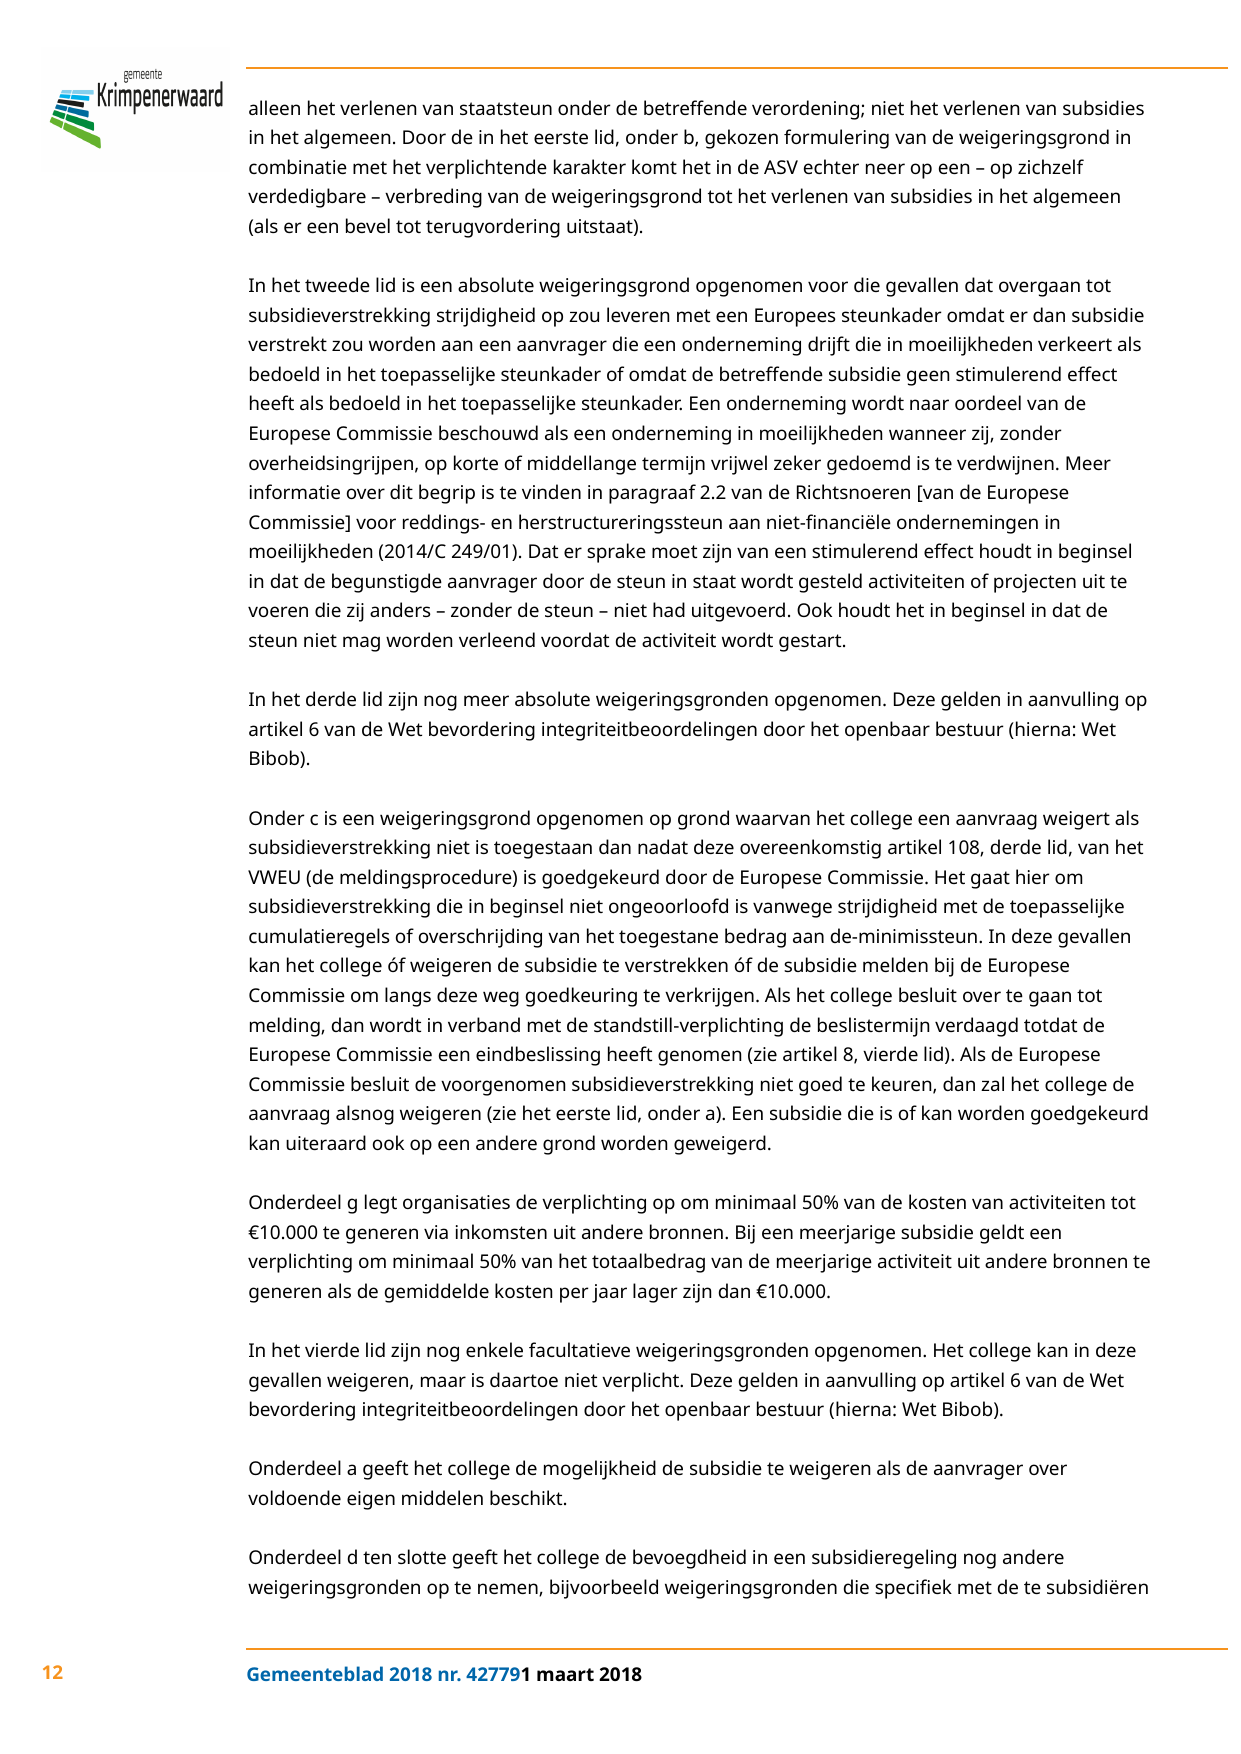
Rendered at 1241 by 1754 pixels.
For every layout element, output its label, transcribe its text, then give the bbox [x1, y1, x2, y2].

text Onderdeel g legt organisaties de verplichting op om minimaal 50% van de kosten van activiteiten tot €10.000 te generen via inkomsten uit andere bronnen. Bij een meerjarige subsidie geldt een verplichting om minimaal 50% van het totaalbedrag van de meerjarige activiteit uit andere bronnen te generen als de gemiddelde kosten per jaar lager zijn dan €10.000. [248, 1189, 1152, 1304]
text Onderdeel a geeft het college de mogelijkheid de subsidie te weigeren als de aanvrager over voldoende eigen middelen beschikt. [248, 1456, 1152, 1511]
text In het tweede lid is een absolute weigeringsgrond opgenomen voor die gevallen dat overgaan tot subsidieverstrekking strijdigheid op zou leveren met een Europees steunkader omdat er dan subsidie verstrekt zou worden aan een aanvrager die een onderneming drijft die in moeilijkheden verkeert als bedoeld in het toepasselijke steunkader of omdat de betreffende subsidie geen stimulerend effect heeft als bedoeld in het toepasselijke steunkader. Een onderneming wordt naar oordeel van de Europese Commissie beschouwd als een onderneming in moeilijkheden wanneer zij, zonder overheidsingrijpen, op korte of middellange termijn vrijwel zeker gedoemd is te verdwijnen. Meer informatie over dit begrip is te vinden in paragraaf 2.2 van de Richtsnoeren [van de Europese Commissie] voor reddings- en herstructureringssteun aan niet-financiële ondernemingen in moeilijkheden (2014/C 249/01). Dat er sprake moet zijn van een stimulerend effect houdt in beginsel in dat de begunstigde aanvrager door de steun in staat wordt gesteld activiteiten of projecten uit te voeren die zij anders – zonder de steun – niet had uitgevoerd. Ook houdt het in beginsel in dat de steun niet mag worden verleend voordat de activiteit wordt gestart. [248, 272, 1152, 653]
text In het vierde lid zijn nog enkele facultatieve weigeringsgronden opgenomen. Het college kan in deze gevallen weigeren, maar is daartoe niet verplicht. Deze gelden in aanvulling op artikel 6 van de Wet bevordering integriteitbeoordelingen door het openbaar bestuur (hierna: Wet Bibob). [248, 1337, 1152, 1422]
picture [41, 47, 231, 172]
text Onderdeel d ten slotte geeft het college de bevoegdheid in een subsidieregeling nog andere weigeringsgronden op te nemen, bijvoorbeeld weigeringsgronden die specifiek met de te subsidiëren [248, 1544, 1152, 1600]
text Onder c is een weigeringsgrond opgenomen op grond waarvan het college een aanvraag weigert als subsidieverstrekking niet is toegestaan dan nadat deze overeenkomstig artikel 108, derde lid, van het VWEU (de meldingsprocedure) is goedgekeurd door de Europese Commissie. Het gaat hier om subsidieverstrekking die in beginsel niet ongeoorloofd is vanwege strijdigheid met de toepasselijke cumulatieregels of overschrijding van het toegestane bedrag aan de-minimissteun. In deze gevallen kan het college óf weigeren de subsidie te verstrekken óf de subsidie melden bij de Europese Commissie om langs deze weg goedkeuring te verkrijgen. Als het college besluit over te gaan tot melding, dan wordt in verband met de standstill-verplichting de beslistermijn verdaagd totdat de Europese Commissie een eindbeslissing heeft genomen (zie artikel 8, vierde lid). Als de Europese Commissie besluit de voorgenomen subsidieverstrekking niet goed te keuren, dan zal het college de aanvraag alsnog weigeren (zie het eerste lid, onder a). Een subsidie die is of kan worden goedgekeurd kan uiteraard ook op een andere grond worden geweigerd. [248, 805, 1152, 1156]
text In het derde lid zijn nog meer absolute weigeringsgronden opgenomen. Deze gelden in aanvulling op artikel 6 van de Wet bevordering integriteitbeoordelingen door het openbaar bestuur (hierna: Wet Bibob). [248, 686, 1152, 771]
text alleen het verlenen van staatsteun onder de betreffende verordening; niet het verlenen van subsidies in het algemeen. Door de in het eerste lid, onder b, gekozen formulering van de weigeringsgrond in combinatie met het verplichtende karakter komt het in de ASV echter neer op een – op zichzelf verdedigbare – verbreding van de weigeringsgrond tot het verlenen van subsidies in het algemeen (als er een bevel tot terugvordering uitstaat). [248, 95, 1152, 239]
